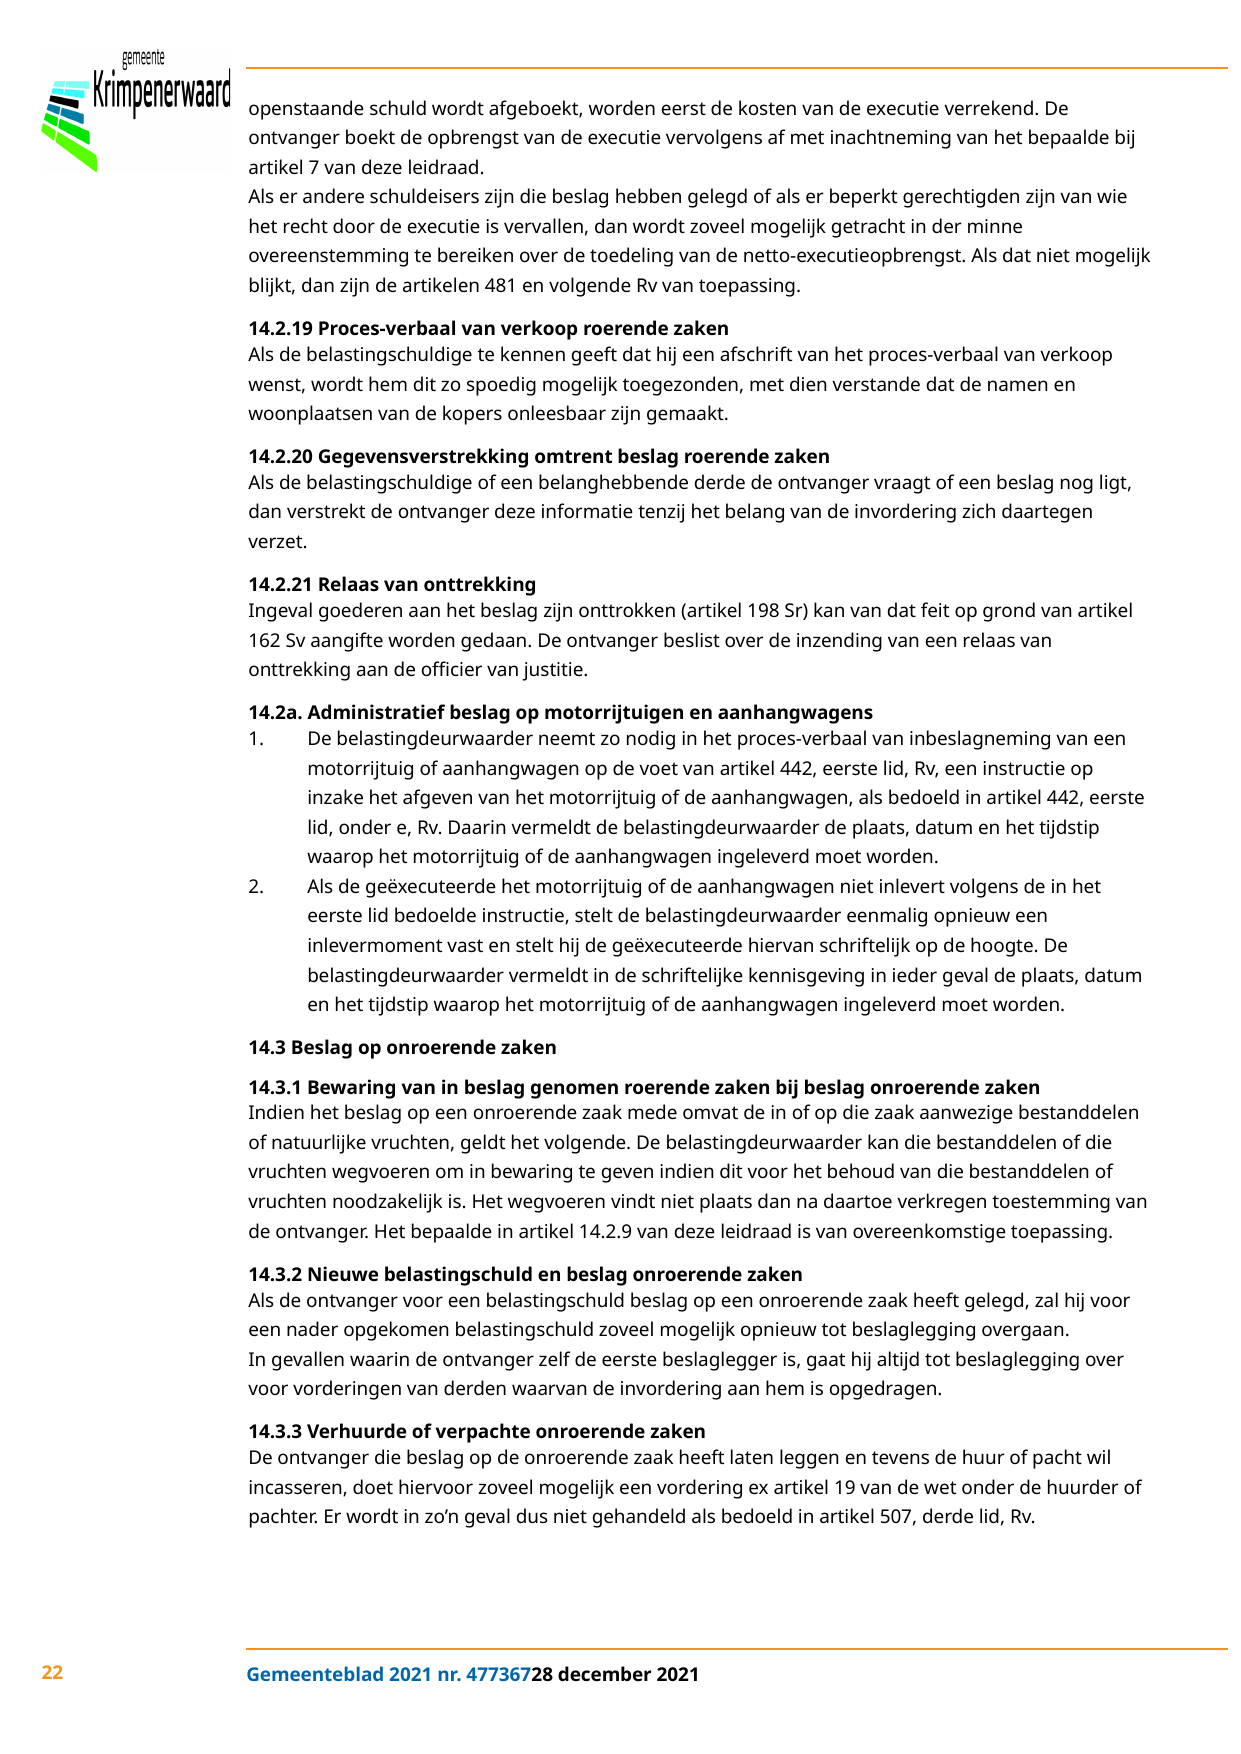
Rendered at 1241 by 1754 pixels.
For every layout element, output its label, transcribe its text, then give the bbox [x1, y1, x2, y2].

text Als de belastingschuldige of een belanghebbende derde de ontvanger vraagt of een beslag nog ligt, dan verstrekt de ontvanger deze informatie tenzij het belang van de invordering zich daartegen verzet. [248, 469, 1152, 554]
text Ingeval goederen aan het beslag zijn onttrokken (artikel 198 Sr) kan van dat feit op grond van artikel 162 Sv aangifte worden gedaan. De ontvanger beslist over de inzending van een relaas van onttrekking aan de officier van justitie. [248, 597, 1152, 682]
text 14.3.1 Bewaring van in beslag genomen roerende zaken bij beslag onroerende zaken [248, 1074, 1152, 1099]
text 14.3 Beslag op onroerende zaken [248, 1034, 1152, 1060]
text 14.2.19 Proces-verbaal van verkoop roerende zaken [248, 315, 1152, 341]
text 14.2a. Administratief beslag op motorrijtuigen en aanhangwagens [248, 699, 1152, 725]
text 14.2.20 Gegevensverstrekking omtrent beslag roerende zaken [248, 443, 1152, 469]
text 14.3.2 Nieuwe belastingschuld en beslag onroerende zaken [248, 1261, 1152, 1287]
text Als de ontvanger voor een belastingschuld beslag op een onroerende zaak heeft gelegd, zal hij voor een nader opgekomen belastingschuld zoveel mogelijk opnieuw tot beslaglegging overgaan. [248, 1287, 1152, 1342]
list De belastingdeurwaarder neemt zo nodig in het proces-verbaal van inbeslagneming van een motorrijtuig of aanhangwagen op de voet van artikel 442, eerste lid, Rv, een instructie op inzake het afgeven van het motorrijtuig of de aanhangwagen, als bedoeld in artikel 442, eerste lid, onder e, Rv. Daarin vermeldt de belastingdeurwaarder de plaats, datum en het tijdstip waarop het motorrijtuig of de aanhangwagen ingeleverd moet worden. [248, 725, 1152, 869]
text De ontvanger die beslag op de onroerende zaak heeft laten leggen en tevens de huur of pacht wil incasseren, doet hiervoor zoveel mogelijk een vordering ex artikel 19 van de wet onder de huurder of pachter. Er wordt in zo’n geval dus niet gehandeld als bedoeld in artikel 507, derde lid, Rv. [248, 1444, 1152, 1529]
text Indien het beslag op een onroerende zaak mede omvat de in of op die zaak aanwezige bestanddelen of natuurlijke vruchten, geldt het volgende. De belastingdeurwaarder kan die bestanddelen of die vruchten wegvoeren om in bewaring te geven indien dit voor het behoud van die bestanddelen of vruchten noodzakelijk is. Het wegvoeren vindt niet plaats dan na daartoe verkregen toestemming van de ontvanger. Het bepaalde in artikel 14.2.9 van deze leidraad is van overeenkomstige toepassing. [248, 1099, 1152, 1244]
text In gevallen waarin de ontvanger zelf de eerste beslaglegger is, gaat hij altijd tot beslaglegging over voor vorderingen van derden waarvan de invordering aan hem is opgedragen. [248, 1346, 1152, 1401]
text Als de belastingschuldige te kennen geeft dat hij een afschrift van het proces-verbaal van verkoop wenst, wordt hem dit zo spoedig mogelijk toegezonden, met dien verstande dat de namen en woonplaatsen van de kopers onleesbaar zijn gemaakt. [248, 341, 1152, 426]
text 14.2.21 Relaas van onttrekking [248, 571, 1152, 597]
text openstaande schuld wordt afgeboekt, worden eerst de kosten van de executie verrekend. De ontvanger boekt de opbrengst van de executie vervolgens af met inachtneming van het bepaalde bij artikel 7 van deze leidraad. [248, 95, 1152, 180]
text 14.3.3 Verhuurde of verpachte onroerende zaken [248, 1419, 1152, 1444]
list Als de geëxecuteerde het motorrijtuig of de aanhangwagen niet inlevert volgens de in het eerste lid bedoelde instructie, stelt de belastingdeurwaarder eenmalig opnieuw een inlevermoment vast en stelt hij de geëxecuteerde hiervan schriftelijk op de hoogte. De belastingdeurwaarder vermeldt in de schriftelijke kennisgeving in ieder geval de plaats, datum en het tijdstip waarop het motorrijtuig of de aanhangwagen ingeleverd moet worden. [248, 873, 1152, 1017]
text Als er andere schuldeisers zijn die beslag hebben gelegd of als er beperkt gerechtigden zijn van wie het recht door de executie is vervallen, dan wordt zoveel mogelijk getracht in der minne overeenstemming te bereiken over de toedeling van de netto-executieopbrengst. Als dat niet mogelijk blijkt, dan zijn de artikelen 481 en volgende Rv van toepassing. [248, 183, 1152, 298]
picture [41, 47, 231, 172]
